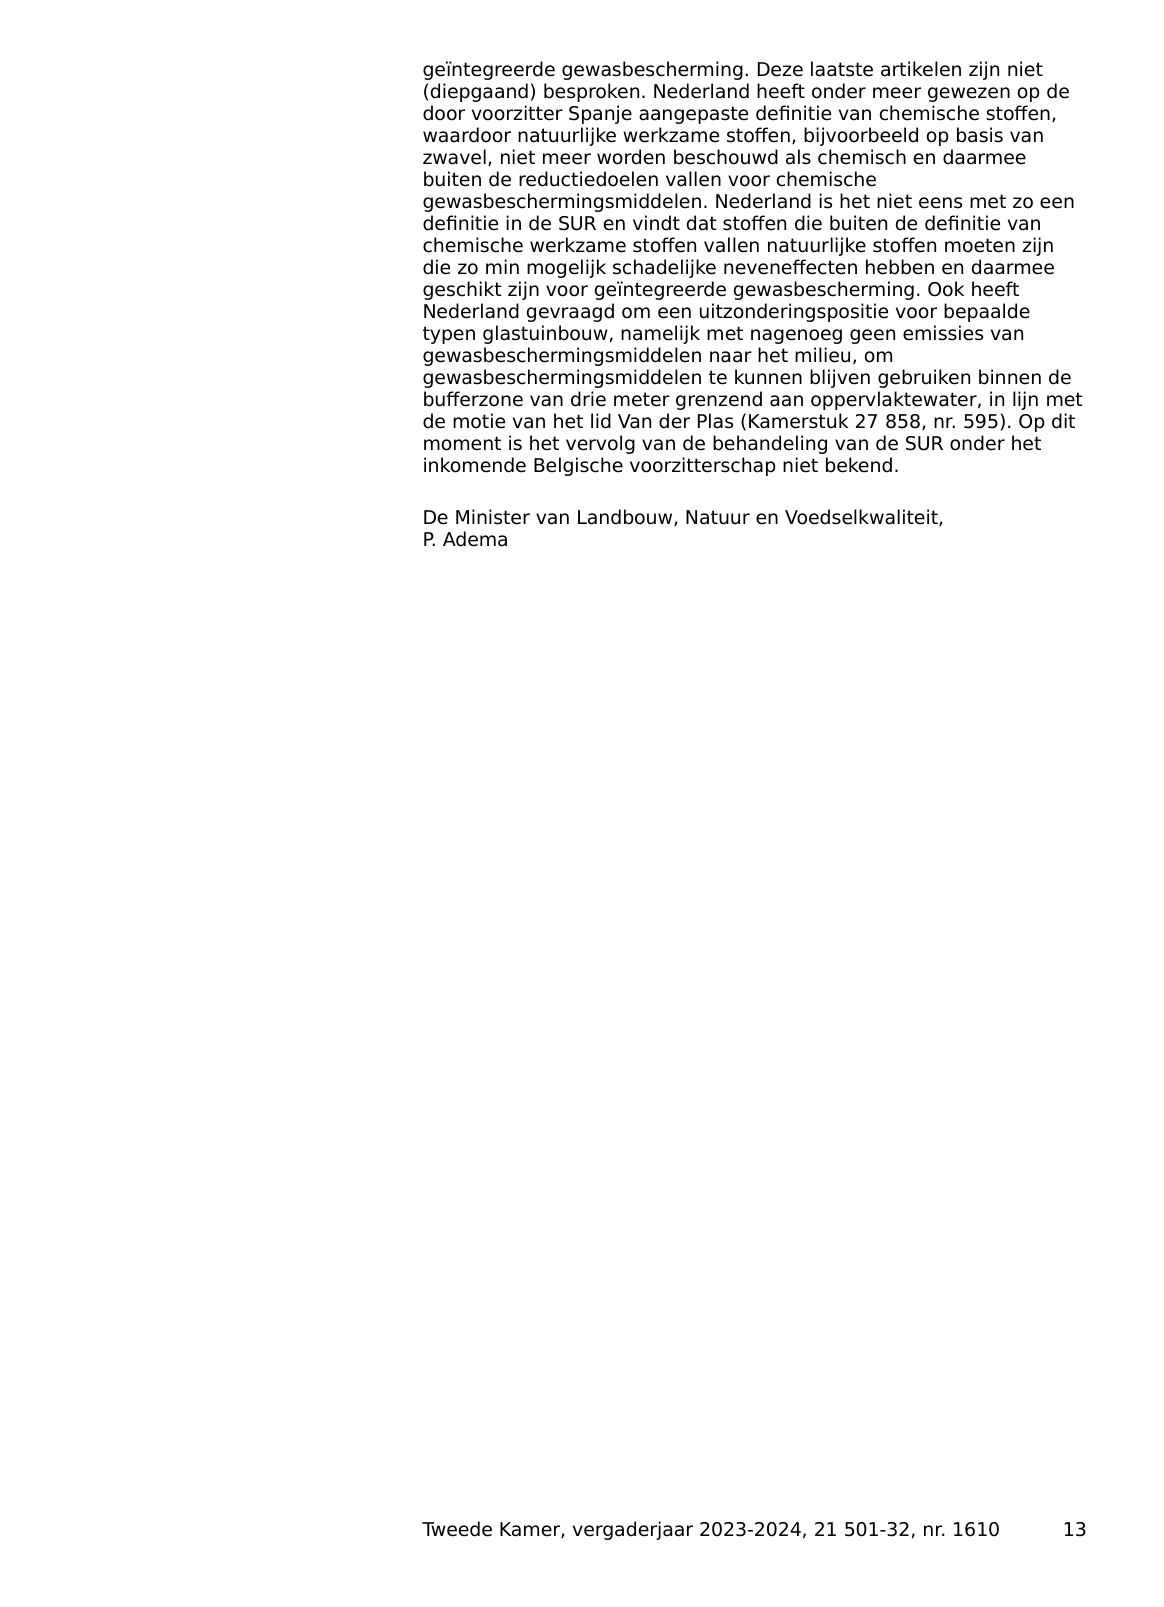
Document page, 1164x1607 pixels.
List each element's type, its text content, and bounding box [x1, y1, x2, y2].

text De Minister van Landbouw, Natuur en Voedselkwaliteit, P. Adema [422, 507, 1087, 551]
text geïntegreerde gewasbescherming. Deze laatste artikelen zijn niet (diepgaand) besproken. Nederland heeft onder meer gewezen op de door voorzitter Spanje aangepaste definitie van chemische stoffen, waardoor natuurlijke werkzame stoffen, bijvoorbeeld op basis van zwavel, niet meer worden beschouwd als chemisch en daarmee buiten de reductiedoelen vallen voor chemische gewasbeschermingsmiddelen. Nederland is het niet eens met zo een definitie in de SUR en vindt dat stoffen die buiten de definitie van chemische werkzame stoffen vallen natuurlijke stoffen moeten zijn die zo min mogelijk schadelijke neveneffecten hebben en daarmee geschikt zijn voor geïntegreerde gewasbescherming. Ook heeft Nederland gevraagd om een uitzonderingspositie voor bepaalde typen glastuinbouw, namelijk met nagenoeg geen emissies van gewasbeschermingsmiddelen naar het milieu, om gewasbeschermingsmiddelen te kunnen blijven gebruiken binnen de bufferzone van drie meter grenzend aan oppervlaktewater, in lijn met de motie van het lid Van der Plas (Kamerstuk 27 858, nr. 595). Op dit moment is het vervolg van de behandeling van de SUR onder het inkomende Belgische voorzitterschap niet bekend. [422, 59, 1087, 477]
